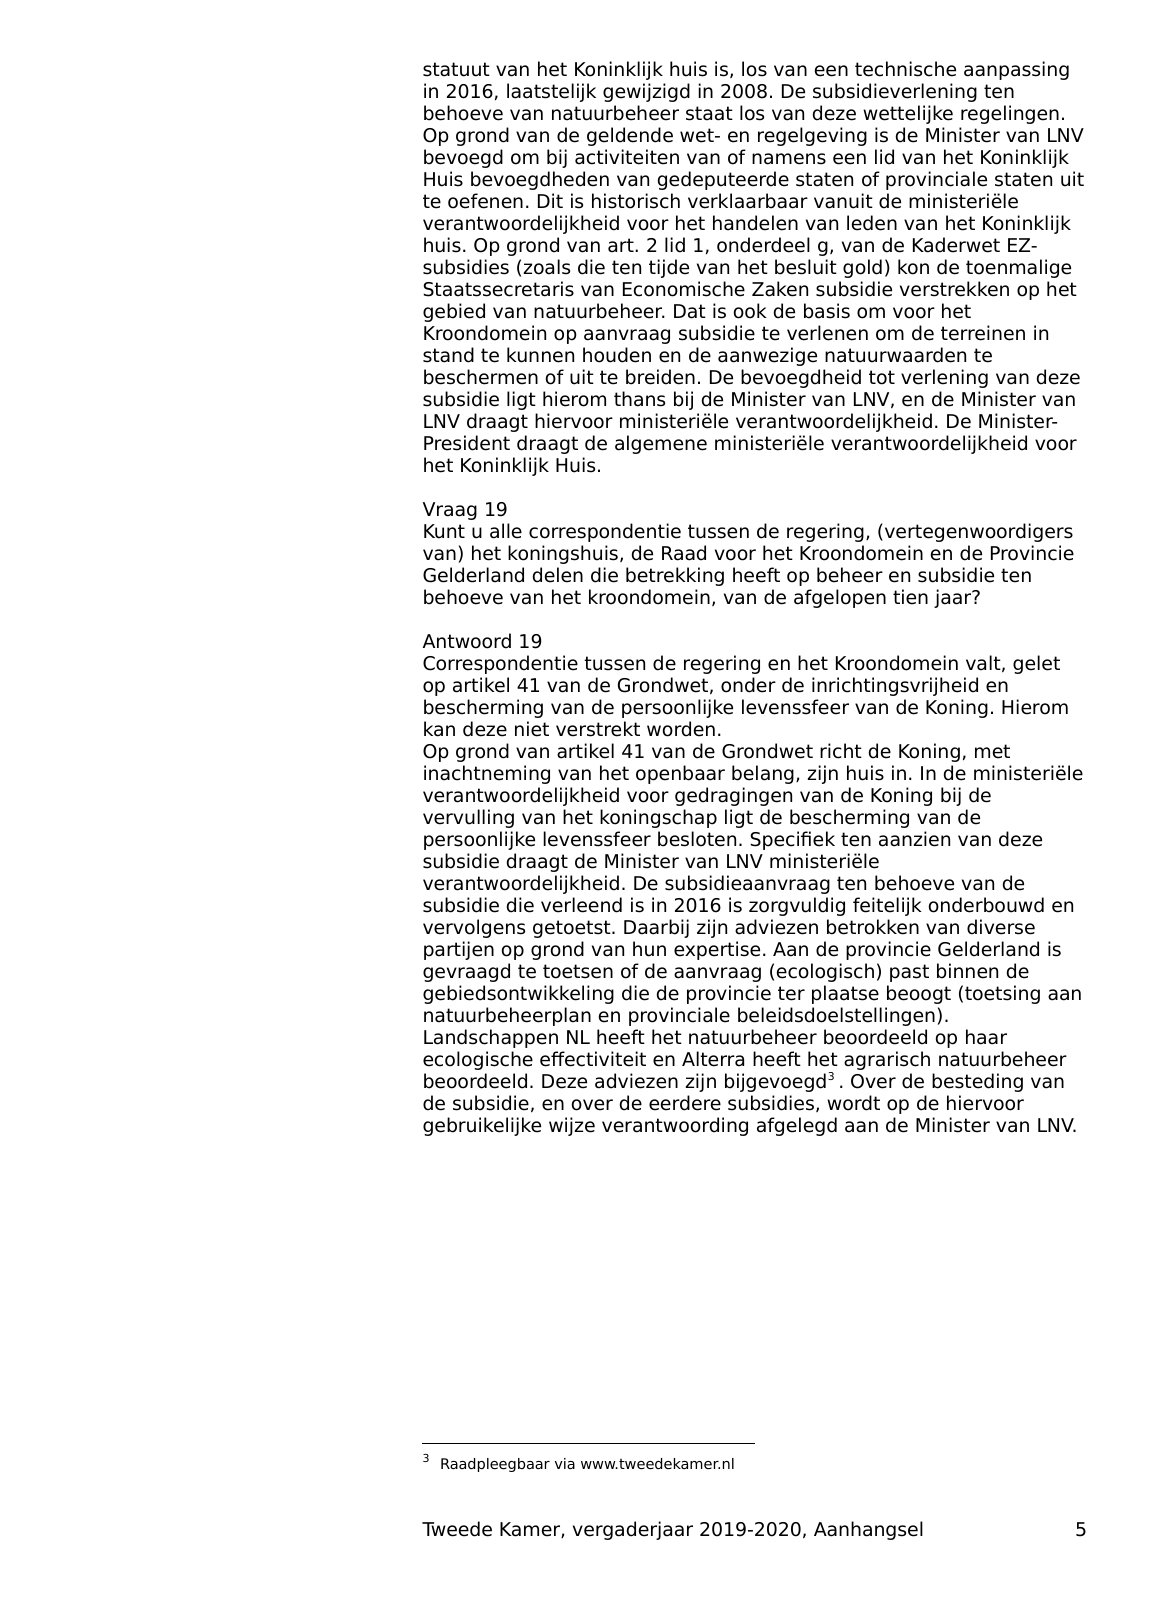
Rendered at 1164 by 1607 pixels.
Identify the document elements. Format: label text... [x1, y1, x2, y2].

text Correspondentie tussen de regering en het Kroondomein valt, gelet op artikel 41 van de Grondwet, onder de inrichtingsvrijheid en bescherming van de persoonlijke levenssfeer van de Koning. Hierom kan deze niet verstrekt worden. [422, 653, 1087, 741]
text Vraag 19 [422, 499, 1087, 521]
text Kunt u alle correspondentie tussen de regering, (vertegenwoordigers van) het koningshuis, de Raad voor het Kroondomein en de Provincie Gelderland delen die betrekking heeft op beheer en subsidie ten behoeve van het kroondomein, van de afgelopen tien jaar? [422, 521, 1087, 609]
text Antwoord 19 [422, 631, 1087, 653]
text Op grond van de geldende wet- en regelgeving is de Minister van LNV bevoegd om bij activiteiten van of namens een lid van het Koninklijk Huis bevoegdheden van gedeputeerde staten of provinciale staten uit te oefenen. Dit is historisch verklaarbaar vanuit de ministeriële verantwoordelijkheid voor het handelen van leden van het Koninklijk huis. Op grond van art. 2 lid 1, onderdeel g, van de Kaderwet EZ-subsidies (zoals die ten tijde van het besluit gold) kon de toenmalige Staatssecretaris van Economische Zaken subsidie verstrekken op het gebied van natuurbeheer. Dat is ook de basis om voor het Kroondomein op aanvraag subsidie te verlenen om de terreinen in stand te kunnen houden en de aanwezige natuurwaarden te beschermen of uit te breiden. De bevoegdheid tot verlening van deze subsidie ligt hierom thans bij de Minister van LNV, en de Minister van LNV draagt hiervoor ministeriële verantwoordelijkheid. De Minister-President draagt de algemene ministeriële verantwoordelijkheid voor het Koninklijk Huis. [422, 125, 1087, 477]
text statuut van het Koninklijk huis is, los van een technische aanpassing in 2016, laatstelijk gewijzigd in 2008. De subsidieverlening ten behoeve van natuurbeheer staat los van deze wettelijke regelingen. [422, 59, 1087, 125]
text Raadpleegbaar via www.tweedekamer.nl [422, 1452, 1087, 1474]
text Op grond van artikel 41 van de Grondwet richt de Koning, met inachtneming van het openbaar belang, zijn huis in. In de ministeriële verantwoordelijkheid voor gedragingen van de Koning bij de vervulling van het koningschap ligt de bescherming van de persoonlijke levenssfeer besloten. Specifiek ten aanzien van deze subsidie draagt de Minister van LNV ministeriële verantwoordelijkheid. De subsidieaanvraag ten behoeve van de subsidie die verleend is in 2016 is zorgvuldig feitelijk onderbouwd en vervolgens getoetst. Daarbij zijn adviezen betrokken van diverse partijen op grond van hun expertise. Aan de provincie Gelderland is gevraagd te toetsen of de aanvraag (ecologisch) past binnen de gebiedsontwikkeling die de provincie ter plaatse beoogt (toetsing aan natuurbeheerplan en provinciale beleidsdoelstellingen). Landschappen NL heeft het natuurbeheer beoordeeld op haar ecologische effectiviteit en Alterra heeft het agrarisch natuurbeheer beoordeeld. Deze adviezen zijn bijgevoegd. Over de besteding van de subsidie, en over de eerdere subsidies, wordt op de hiervoor gebruikelijke wijze verantwoording afgelegd aan de Minister van LNV. [422, 741, 1087, 1136]
